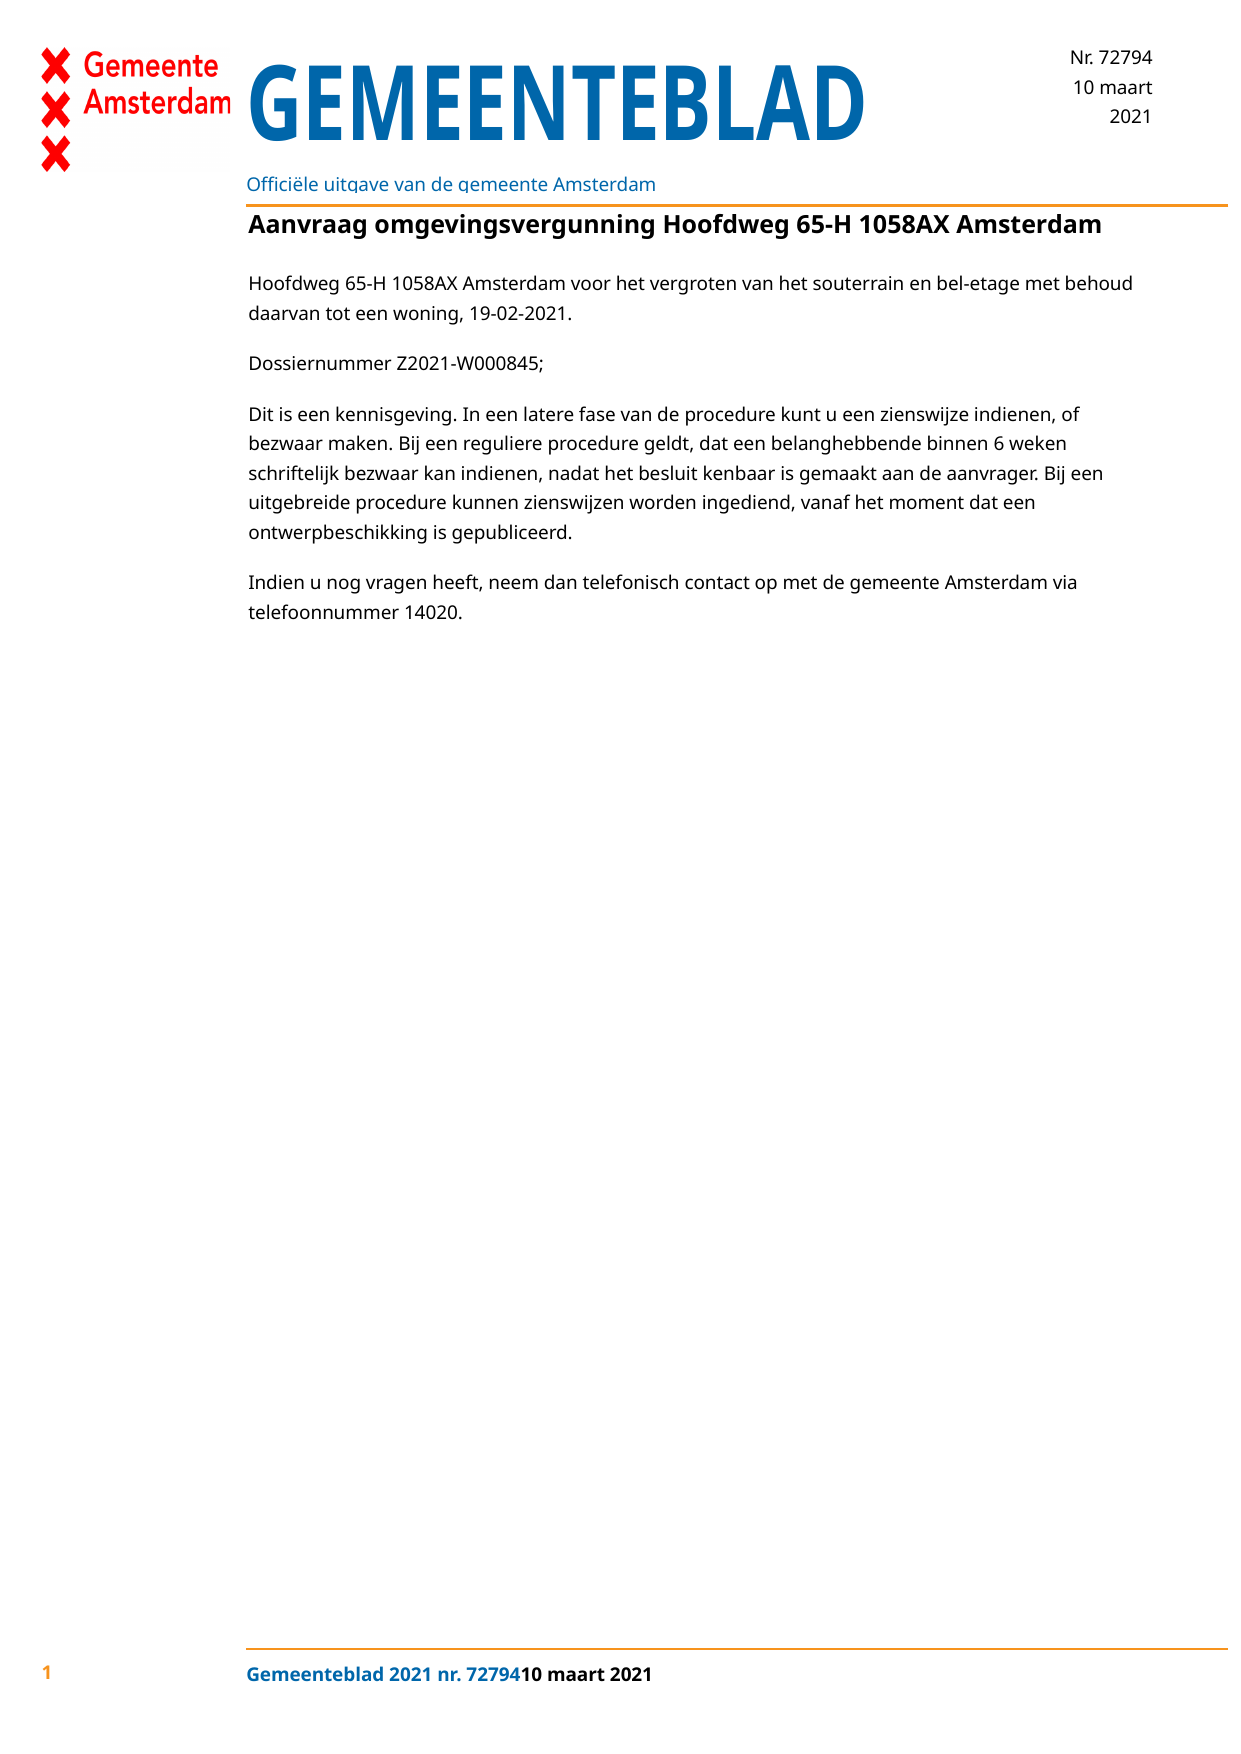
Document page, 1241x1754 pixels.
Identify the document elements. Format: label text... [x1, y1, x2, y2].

text Dit is een kennisgeving. In een latere fase van de procedure kunt u een zienswijze indienen, of bezwaar maken. Bij een reguliere procedure geldt, dat een belanghebbende binnen 6 weken schriftelijk bezwaar kan indienen, nadat het besluit kenbaar is gemaakt aan de aanvrager. Bij een uitgebreide procedure kunnen zienswijzen worden ingediend, vanaf het moment dat een ontwerpbeschikking is gepubliceerd. [248, 401, 1152, 545]
text Aanvraag omgevingsvergunning Hoofdweg 65-H 1058AX Amsterdam [248, 207, 1152, 241]
picture [41, 47, 231, 172]
text Hoofdweg 65-H 1058AX Amsterdam voor het vergroten van het souterrain en bel-etage met behoud daarvan tot een woning, 19-02-2021. [248, 270, 1152, 326]
text Indien u nog vragen heeft, neem dan telefonisch contact op met de gemeente Amsterdam via telefoonnummer 14020. [248, 569, 1152, 625]
text Dossiernummer Z2021-W000845; [248, 350, 1152, 376]
